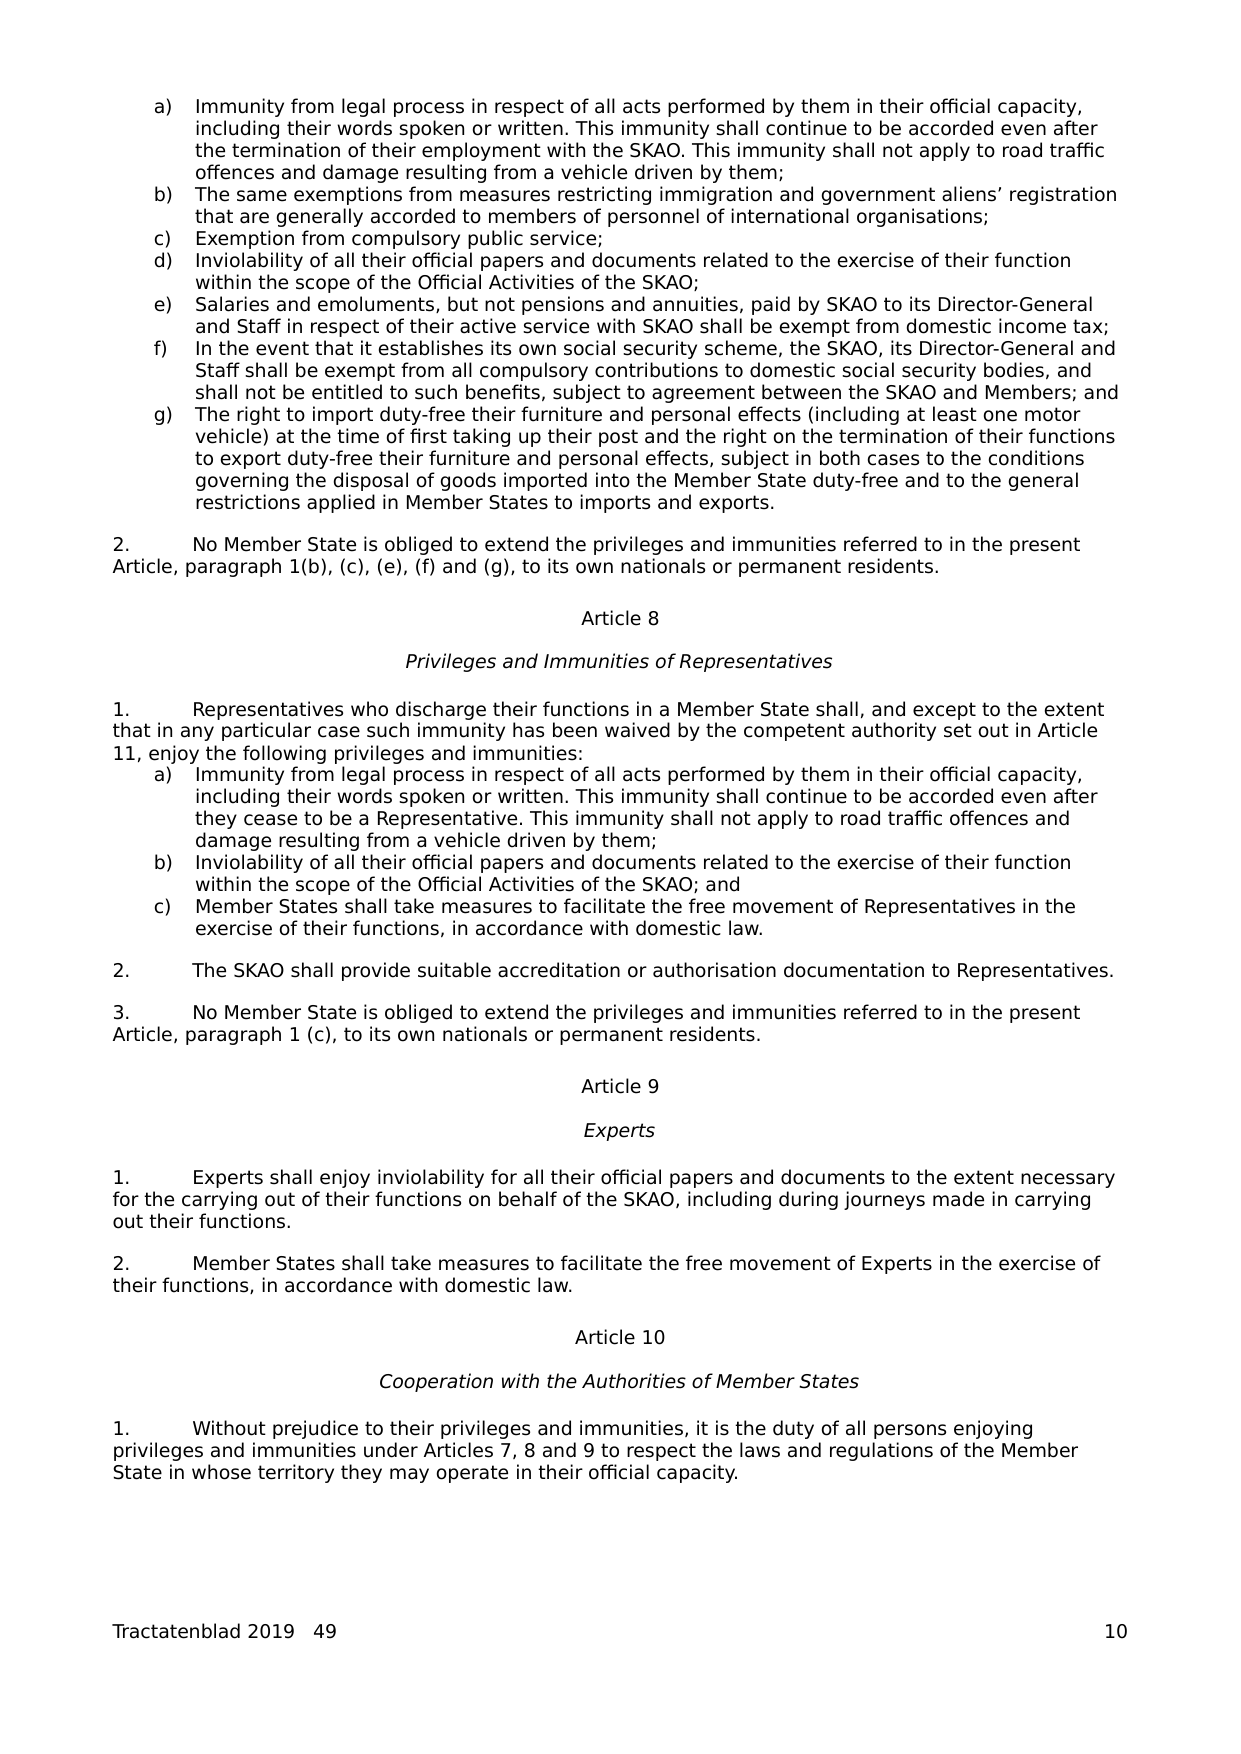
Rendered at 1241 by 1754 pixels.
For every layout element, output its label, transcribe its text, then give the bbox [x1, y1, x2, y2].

text 3. No Member State is obliged to extend the privileges and immunities referred to in the present Article, paragraph 1 (c), to its own nationals or permanent residents. [112, 1002, 1128, 1046]
text 1. Without prejudice to their privileges and immunities, it is the duty of all persons enjoying privileges and immunities under Articles 7, 8 and 9 to respect the laws and regulations of the Member State in whose territory they may operate in their official capacity. [112, 1418, 1128, 1484]
text 1. Experts shall enjoy inviolability for all their official papers and documents to the extent necessary for the carrying out of their functions on behalf of the SKAO, including during journeys made in carrying out their functions. [112, 1167, 1128, 1233]
text 2. The SKAO shall provide suitable accreditation or authorisation documentation to Representatives. [112, 960, 1128, 982]
text d) Inviolability of all their official papers and documents related to the exercise of their function within the scope of the Official Activities of the SKAO; [153, 250, 1128, 294]
text b) Inviolability of all their official papers and documents related to the exercise of their function within the scope of the Official Activities of the SKAO; and [153, 852, 1128, 896]
text a) Immunity from legal process in respect of all acts performed by them in their official capacity, including their words spoken or written. This immunity shall continue to be accorded even after they cease to be a Representative. This immunity shall not apply to road traffic offences and damage resulting from a vehicle driven by them; [153, 764, 1128, 852]
text e) Salaries and emoluments, but not pensions and annuities, paid by SKAO to its Director-General and Staff in respect of their active service with SKAO shall be exempt from domestic income tax; [153, 294, 1128, 338]
text a) Immunity from legal process in respect of all acts performed by them in their official capacity, including their words spoken or written. This immunity shall continue to be accorded even after the termination of their employment with the SKAO. This immunity shall not apply to road traffic offences and damage resulting from a vehicle driven by them; [153, 96, 1128, 184]
text c) Member States shall take measures to facilitate the free movement of Representatives in the exercise of their functions, in accordance with domestic law. [153, 896, 1128, 940]
text 2. Member States shall take measures to facilitate the free movement of Experts in the exercise of their functions, in accordance with domestic law. [112, 1253, 1128, 1297]
subtitle Article 10 Cooperation with the Authorities of Member States [112, 1327, 1128, 1393]
text c) Exemption from compulsory public service; [153, 228, 1128, 250]
subtitle Article 9 Experts [112, 1076, 1128, 1142]
text g) The right to import duty-free their furniture and personal effects (including at least one motor vehicle) at the time of first taking up their post and the right on the termination of their functions to export duty-free their furniture and personal effects, subject in both cases to the conditions governing the disposal of goods imported into the Member State duty-free and to the general restrictions applied in Member States to imports and exports. [153, 404, 1128, 513]
text 1. Representatives who discharge their functions in a Member State shall, and except to the extent that in any particular case such immunity has been waived by the competent authority set out in Article 11, enjoy the following privileges and immunities: [112, 698, 1128, 764]
text b) The same exemptions from measures restricting immigration and government aliens’ registration that are generally accorded to members of personnel of international organisations; [153, 184, 1128, 228]
text f) In the event that it establishes its own social security scheme, the SKAO, its Director-General and Staff shall be exempt from all compulsory contributions to domestic social security bodies, and shall not be entitled to such benefits, subject to agreement between the SKAO and Members; and [153, 338, 1128, 404]
text 2. No Member State is obliged to extend the privileges and immunities referred to in the present Article, paragraph 1(b), (c), (e), (f) and (g), to its own nationals or permanent residents. [112, 533, 1128, 577]
subtitle Article 8 Privileges and Immunities of Representatives [112, 607, 1128, 673]
